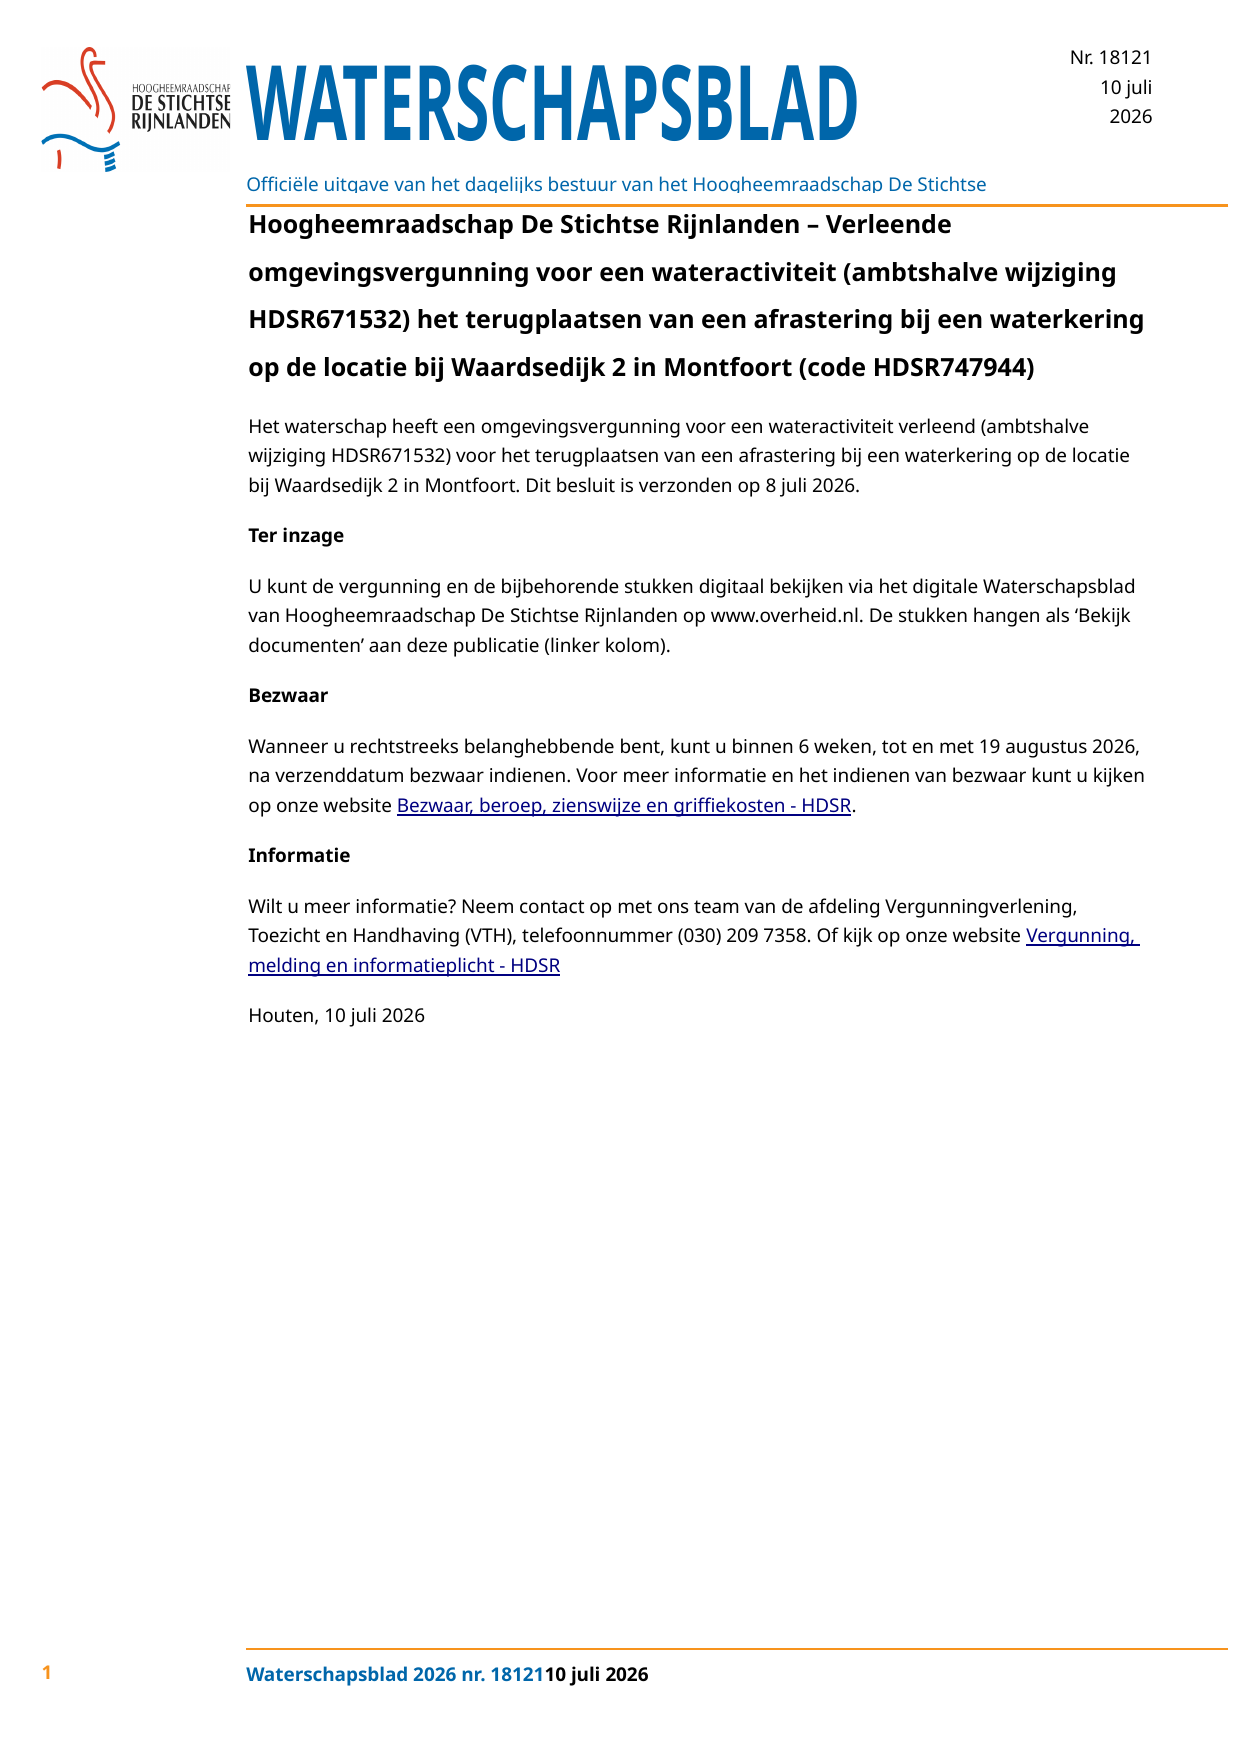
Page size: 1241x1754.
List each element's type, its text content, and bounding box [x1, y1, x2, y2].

text Hoogheemraadschap De Stichtse Rijnlanden – Verleende omgevingsvergunning voor een wateractiviteit (ambtshalve wijziging HDSR671532) het terugplaatsen van een afrastering bij een waterkering op de locatie bij Waardsedijk 2 in Montfoort (code HDSR747944) [248, 207, 1152, 384]
text Informatie [248, 843, 1152, 868]
text Wilt u meer informatie? Neem contact op met ons team van de afdeling Vergunningverlening, Toezicht en Handhaving (VTH), telefoonnummer (030) 209 7358. Of kijk op onze website Vergunning, melding en informatieplicht - HDSR [248, 893, 1152, 978]
text Ter inzage [248, 523, 1152, 548]
text Bezwaar [248, 683, 1152, 708]
text Houten, 10 juli 2026 [248, 1003, 1152, 1028]
text Het waterschap heeft een omgevingsvergunning voor een wateractiviteit verleend (ambtshalve wijziging HDSR671532) voor het terugplaatsen van een afrastering bij een waterkering op de locatie bij Waardsedijk 2 in Montfoort. Dit besluit is verzonden op 8 juli 2026. [248, 413, 1152, 498]
picture [41, 47, 231, 172]
text Wanneer u rechtstreeks belanghebbende bent, kunt u binnen 6 weken, tot en met 19 augustus 2026, na verzenddatum bezwaar indienen. Voor meer informatie en het indienen van bezwaar kunt u kijken op onze website Bezwaar, beroep, zienswijze en griffiekosten - HDSR. [248, 733, 1152, 818]
text U kunt de vergunning en de bijbehorende stukken digitaal bekijken via het digitale Waterschapsblad van Hoogheemraadschap De Stichtse Rijnlanden op www.overheid.nl. De stukken hangen als ‘Bekijk documenten’ aan deze publicatie (linker kolom). [248, 573, 1152, 658]
